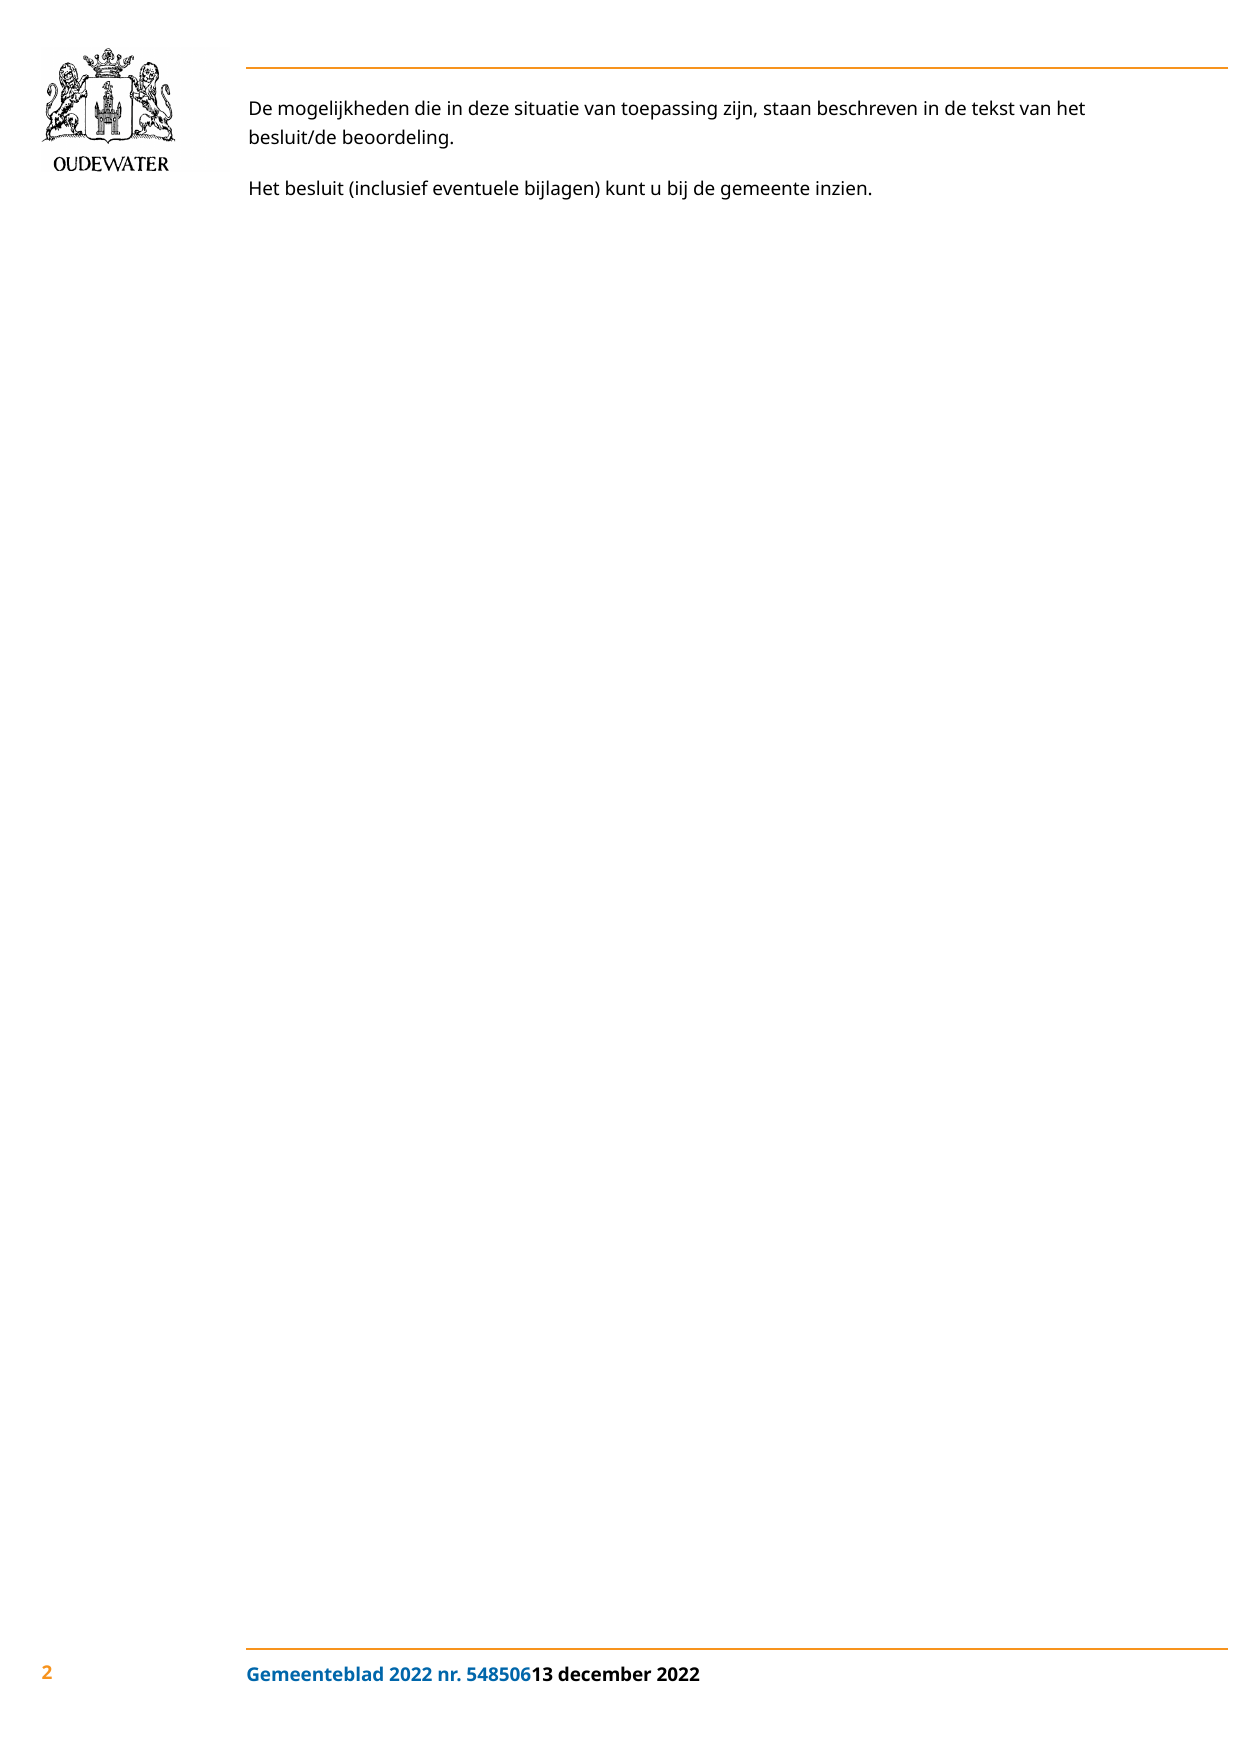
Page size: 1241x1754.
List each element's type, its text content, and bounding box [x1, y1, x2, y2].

text De mogelijkheden die in deze situatie van toepassing zijn, staan beschreven in de tekst van het besluit/de beoordeling. [248, 95, 1152, 150]
text Het besluit (inclusief eventuele bijlagen) kunt u bij de gemeente inzien. [248, 175, 1152, 201]
picture [41, 47, 231, 172]
